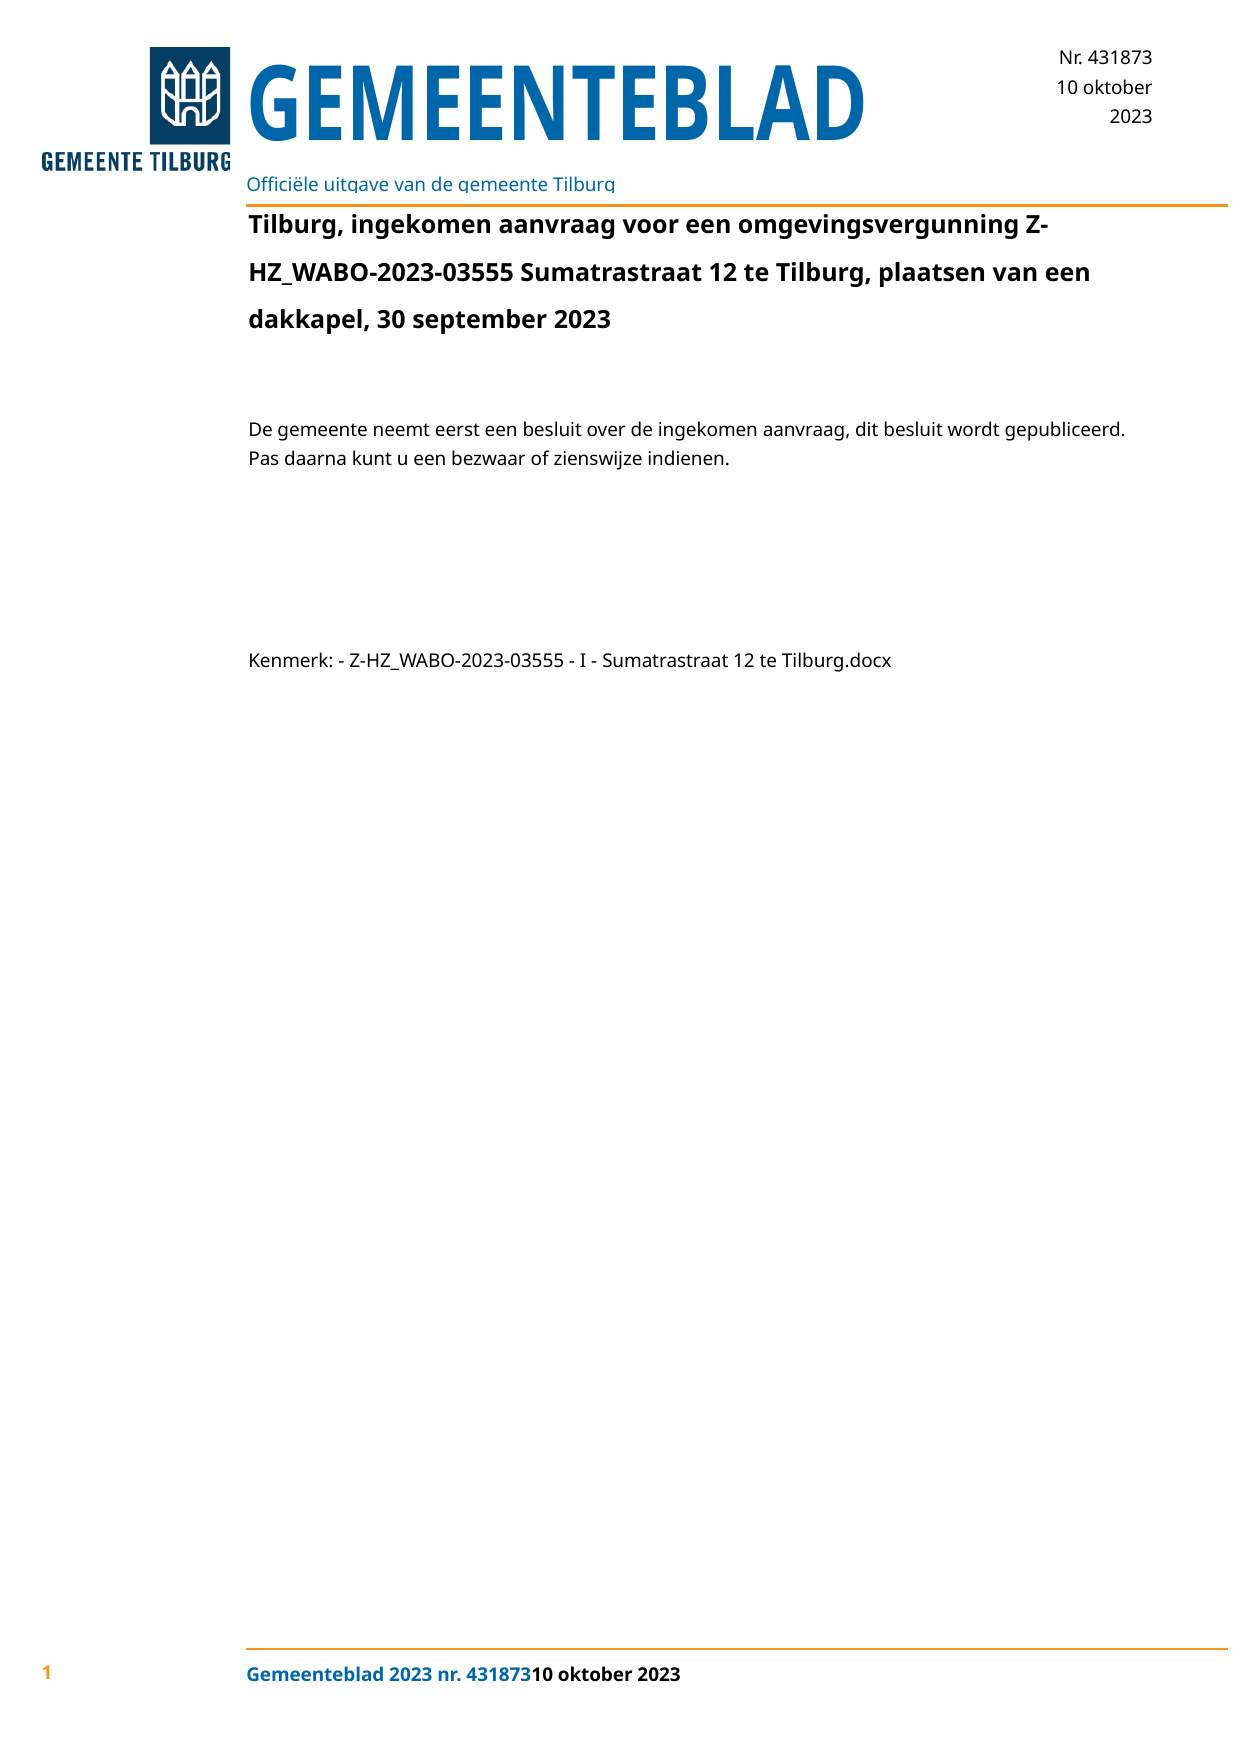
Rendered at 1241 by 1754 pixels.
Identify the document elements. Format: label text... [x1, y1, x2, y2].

text De gemeente neemt eerst een besluit over de ingekomen aanvraag, dit besluit wordt gepubliceerd. Pas daarna kunt u een bezwaar of zienswijze indienen. [248, 416, 1152, 471]
text Tilburg, ingekomen aanvraag voor een omgevingsvergunning Z-HZ_WABO-2023-03555 Sumatrastraat 12 te Tilburg, plaatsen van een dakkapel, 30 september 2023 [248, 207, 1152, 336]
text Kenmerk: - Z-HZ_WABO-2023-03555 - I - Sumatrastraat 12 te Tilburg.docx [248, 647, 1152, 673]
picture [41, 47, 231, 172]
